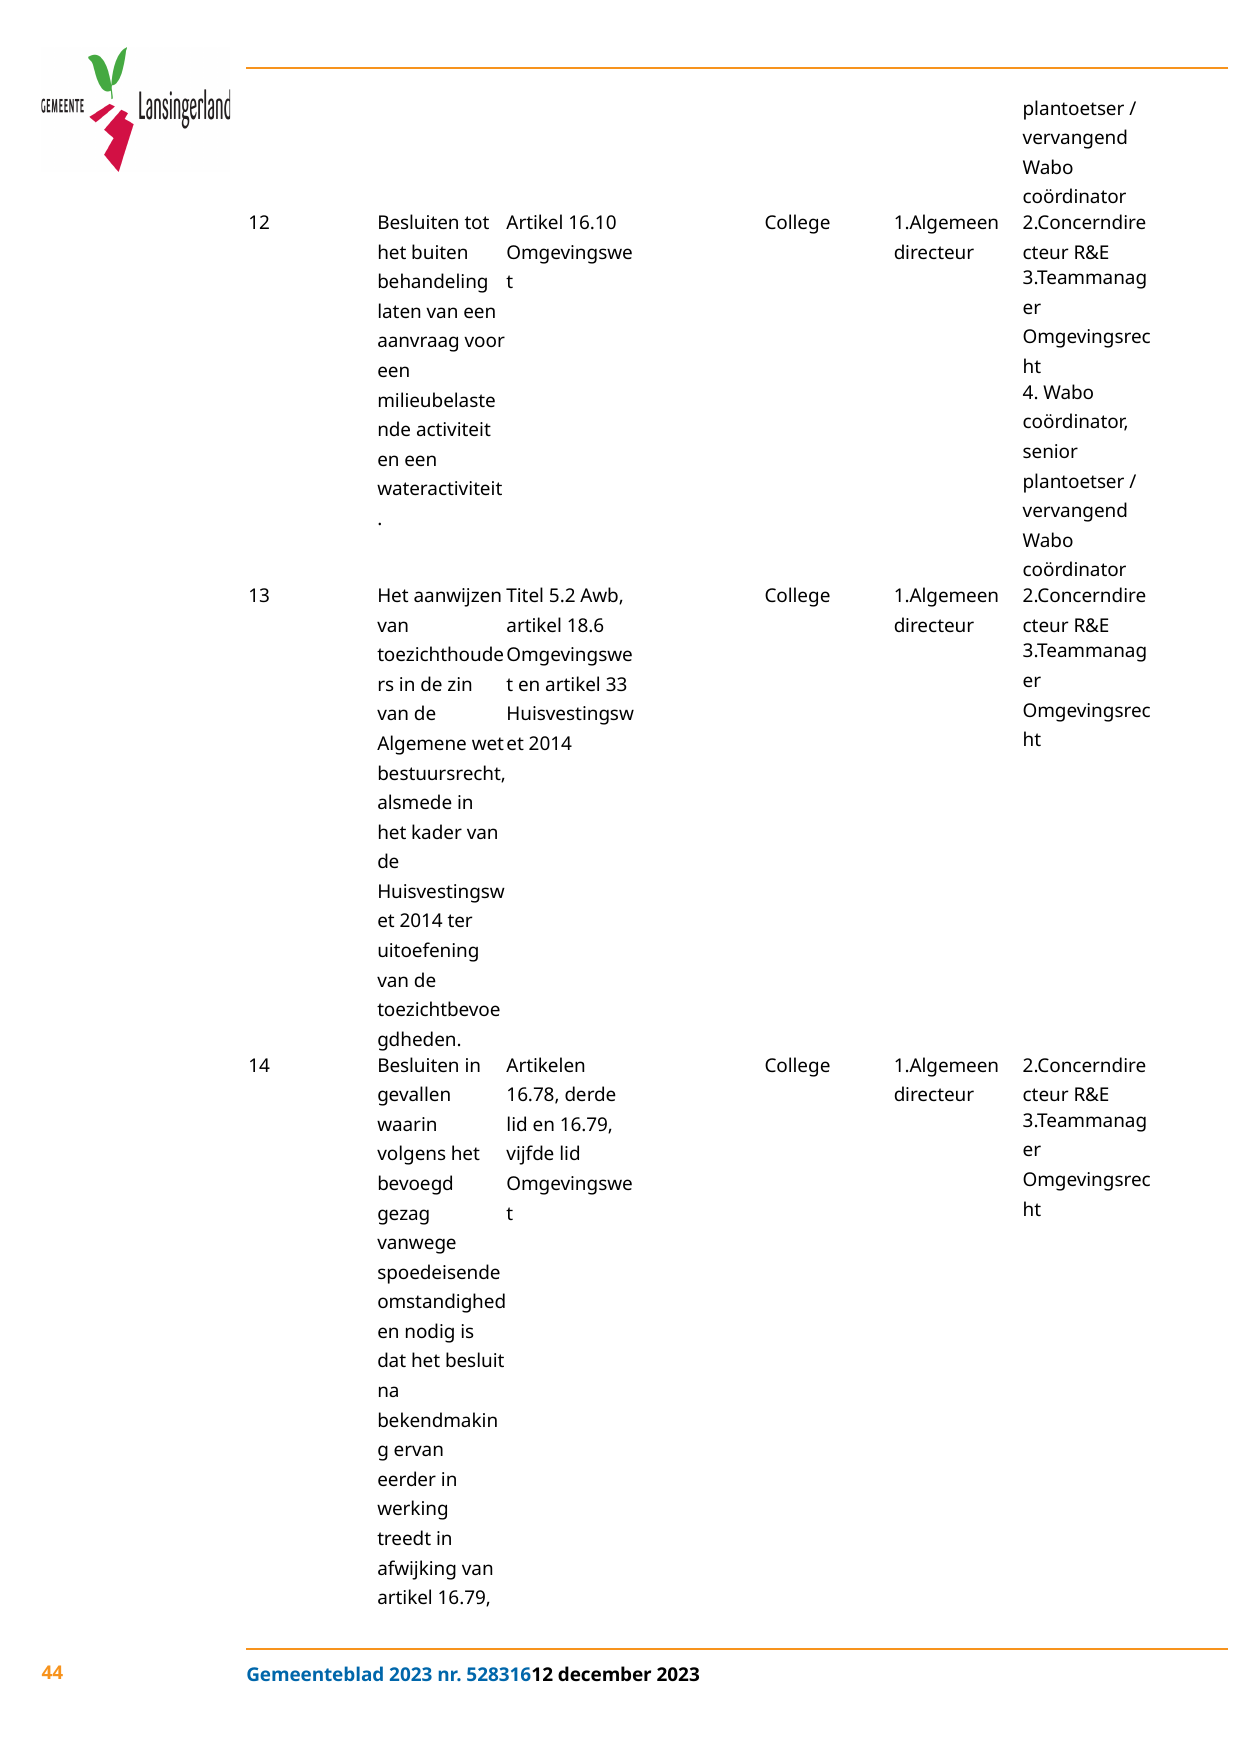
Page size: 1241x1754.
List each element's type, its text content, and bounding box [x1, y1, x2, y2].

table_cell [764, 95, 893, 209]
table_cell 14 [248, 1052, 377, 1610]
table_cell plantoetser / vervangend Wabo coördinator [1023, 95, 1152, 209]
table_cell [506, 95, 635, 209]
picture [41, 47, 231, 172]
table_cell Het aanwijzen van toezichthouders in de zin van de Algemene wet bestuursrecht, alsmede in het kader van de Huisvestingswet 2014 ter uitoefening van de toezichtbevoegdheden. [377, 582, 506, 1052]
table_cell [635, 582, 764, 1052]
table_cell 1.Algemeen directeur [894, 582, 1022, 1052]
table_cell 13 [248, 582, 377, 1052]
table_cell College [764, 582, 893, 1052]
table_cell 12 [248, 209, 377, 582]
table_cell 3.Teammanager Omgevingsrecht [1023, 638, 1152, 1052]
table_cell Besluiten in gevallen waarin volgens het bevoegd gezag vanwege spoedeisende omstandigheden nodig is dat het besluit na bekendmaking ervan eerder in werking treedt in afwijking van artikel 16.79, [377, 1052, 506, 1610]
table_cell 1.Algemeen directeur [894, 1052, 1022, 1610]
table_cell Artikelen 16.78, derde lid en 16.79, vijfde lid Omgevingswet [506, 1052, 635, 1610]
table_cell [635, 209, 764, 582]
table_cell College [764, 1052, 893, 1610]
table_cell 3.Teammanager Omgevingsrecht [1023, 265, 1152, 379]
table_cell College [764, 209, 893, 582]
table_cell [248, 95, 377, 209]
table_cell [894, 95, 1022, 209]
table_cell Artikel 16.10 Omgevingswet [506, 209, 635, 582]
table_cell 4. Wabo coördinator, senior plantoetser / vervangend Wabo coördinator [1023, 379, 1152, 582]
table_cell [635, 95, 764, 209]
table_cell [377, 95, 506, 209]
table_cell 1.Algemeen directeur [894, 209, 1022, 582]
table_cell Titel 5.2 Awb, artikel 18.6 Omgevingswet en artikel 33 Huisvestingswet 2014 [506, 582, 635, 1052]
table_cell 2.Concerndirecteur R&E [1023, 209, 1152, 264]
table_cell Besluiten tot het buiten behandeling laten van een aanvraag voor een milieubelastende activiteit en een wateractiviteit. [377, 209, 506, 582]
table_cell 2.Concerndirecteur R&E [1023, 582, 1152, 638]
table_cell [635, 1052, 764, 1610]
table_cell 3.Teammanager Omgevingsrecht [1023, 1107, 1152, 1610]
table_cell 2.Concerndirecteur R&E [1023, 1052, 1152, 1107]
